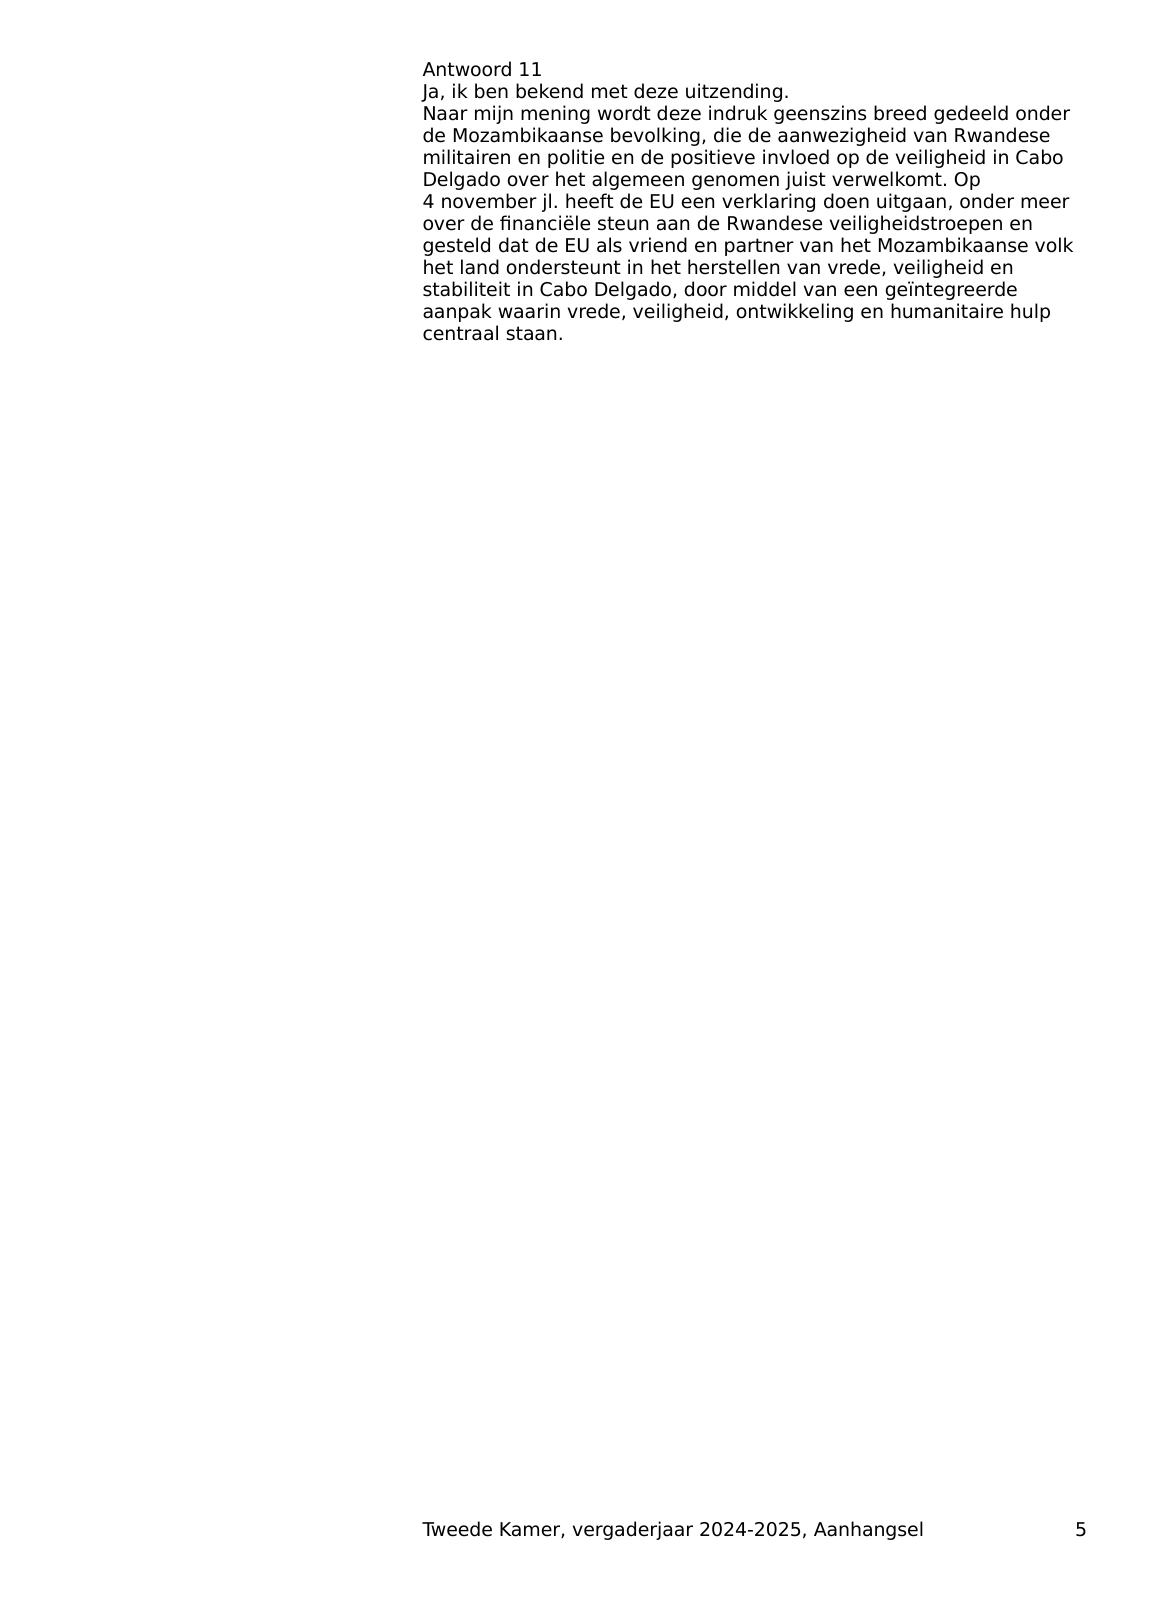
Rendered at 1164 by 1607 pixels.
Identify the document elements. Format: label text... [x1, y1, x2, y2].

text Naar mijn mening wordt deze indruk geenszins breed gedeeld onder de Mozambikaanse bevolking, die de aanwezigheid van Rwandese militairen en politie en de positieve invloed op de veiligheid in Cabo Delgado over het algemeen genomen juist verwelkomt. Op 4 november jl. heeft de EU een verklaring doen uitgaan, onder meer over de financiële steun aan de Rwandese veiligheidstroepen en gesteld dat de EU als vriend en partner van het Mozambikaanse volk het land ondersteunt in het herstellen van vrede, veiligheid en stabiliteit in Cabo Delgado, door middel van een geïntegreerde aanpak waarin vrede, veiligheid, ontwikkeling en humanitaire hulp centraal staan. [422, 103, 1087, 345]
text Ja, ik ben bekend met deze uitzending. [422, 81, 1087, 103]
text Antwoord 11 [422, 59, 1087, 81]
